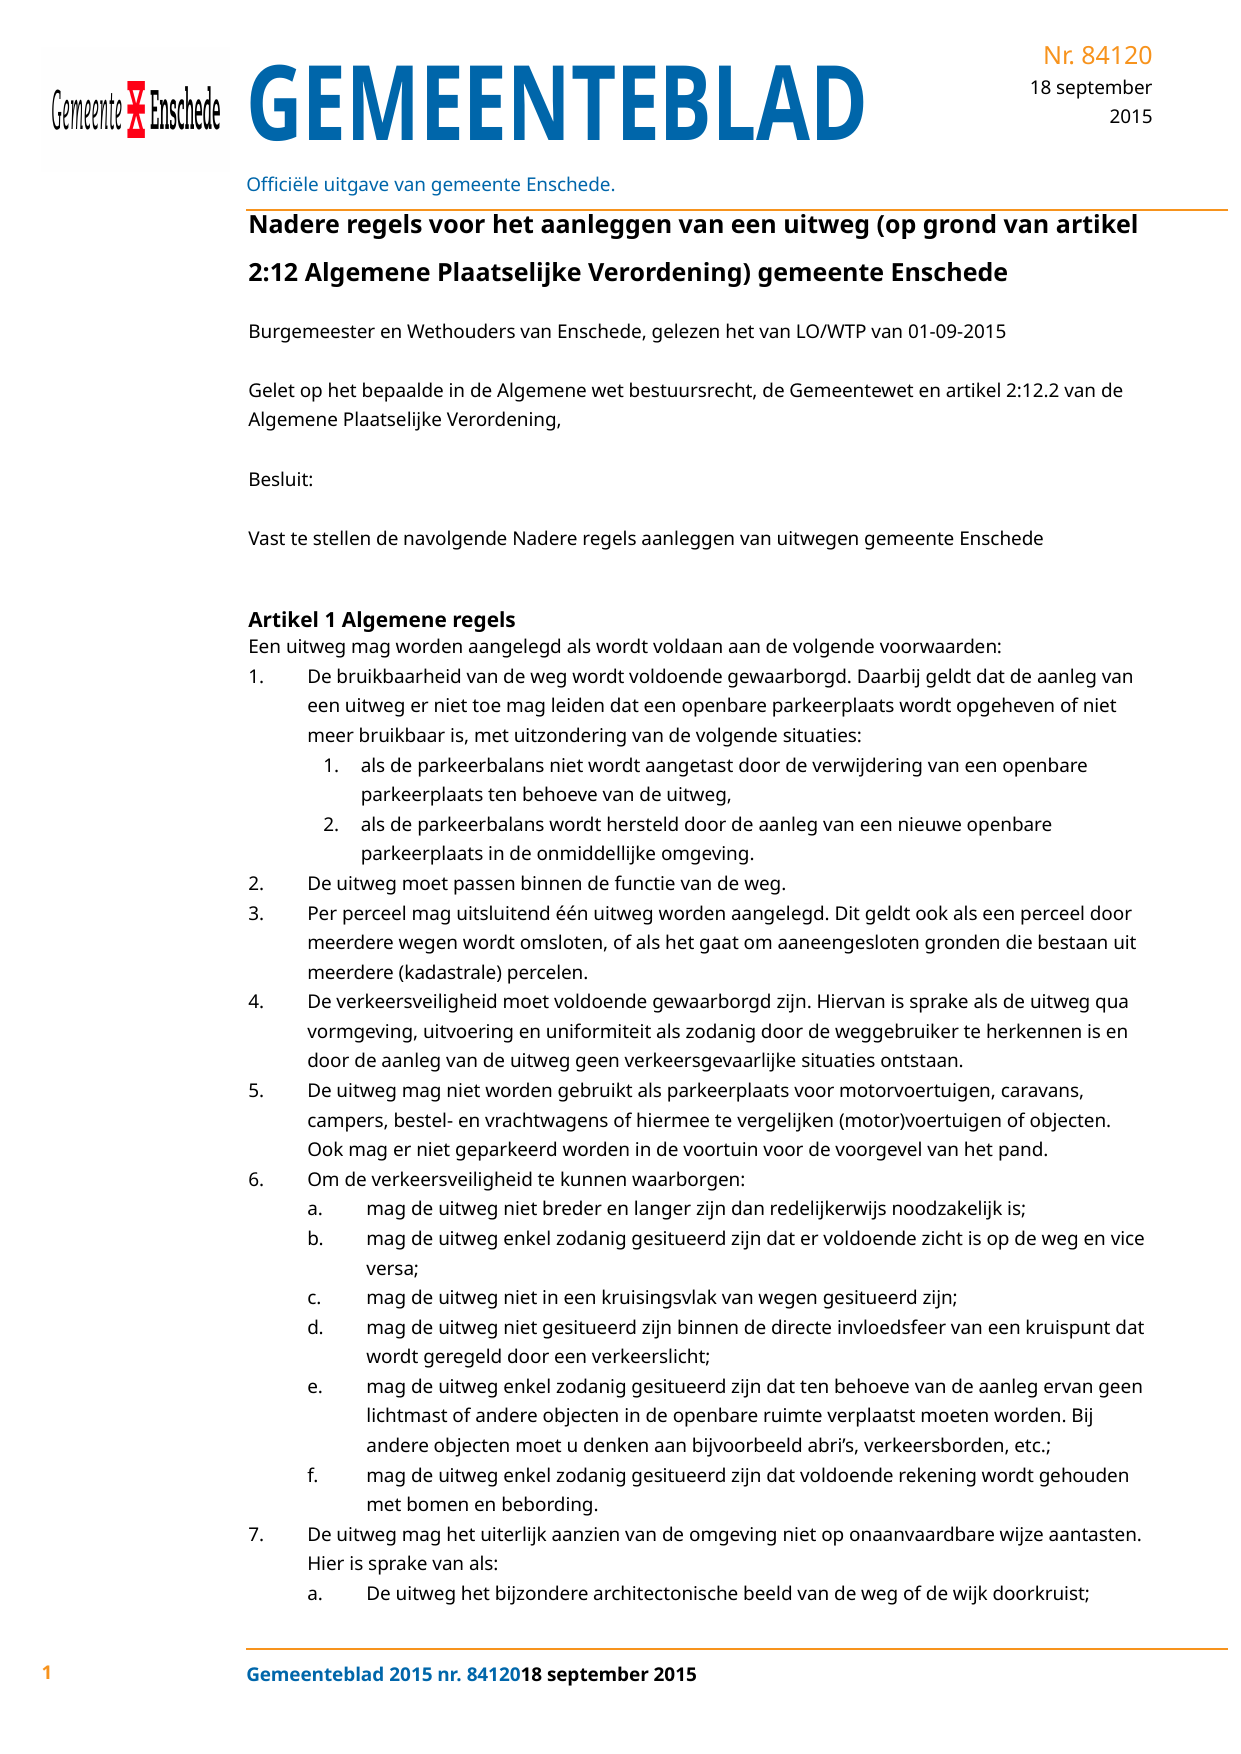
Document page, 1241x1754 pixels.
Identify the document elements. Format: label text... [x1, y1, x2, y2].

list De verkeersveiligheid moet voldoende gewaarborgd zijn. Hiervan is sprake als de uitweg qua vormgeving, uitvoering en uniformiteit als zodanig door de weggebruiker te herkennen is en door de aanleg van de uitweg geen verkeersgevaarlijke situaties ontstaan. [248, 988, 1152, 1073]
list De uitweg moet passen binnen de functie van de weg. [248, 870, 1152, 896]
text Nadere regels voor het aanleggen van een uitweg (op grond van artikel 2:12 Algemene Plaatselijke Verordening) gemeente Enschede [248, 211, 1152, 288]
list mag de uitweg niet breder en langer zijn dan redelijkerwijs noodzakelijk is; [307, 1196, 1152, 1221]
list Om de verkeersveiligheid te kunnen waarborgen: [248, 1166, 1152, 1192]
text Gelet op het bepaalde in de Algemene wet bestuursrecht, de Gemeentewet en artikel 2:12.2 van de Algemene Plaatselijke Verordening, [248, 377, 1152, 432]
list mag de uitweg enkel zodanig gesitueerd zijn dat voldoende rekening wordt gehouden met bomen en bebording. [307, 1462, 1152, 1517]
list als de parkeerbalans wordt hersteld door de aanleg van een nieuwe openbare parkeerplaats in de onmiddellijke omgeving. [323, 811, 1152, 866]
list De uitweg mag niet worden gebruikt als parkeerplaats voor motorvoertuigen, caravans, campers, bestel- en vrachtwagens of hiermee te vergelijken (motor)voertuigen of objecten. Ook mag er niet geparkeerd worden in de voortuin voor de voorgevel van het pand. [248, 1077, 1152, 1162]
text Besluit: [248, 466, 1152, 492]
list De uitweg het bijzondere architectonische beeld van de weg of de wijk doorkruist; [307, 1580, 1152, 1606]
picture [41, 47, 231, 172]
list als de parkeerbalans niet wordt aangetast door de verwijdering van een openbare parkeerplaats ten behoeve van de uitweg, [323, 752, 1152, 807]
text Vast te stellen de navolgende Nadere regels aanleggen van uitwegen gemeente Enschede [248, 525, 1152, 551]
text Artikel 1 Algemene regels [248, 605, 1152, 633]
list De uitweg mag het uiterlijk aanzien van de omgeving niet op onaanvaardbare wijze aantasten. Hier is sprake van als: [248, 1521, 1152, 1576]
list De bruikbaarheid van de weg wordt voldoende gewaarborgd. Daarbij geldt dat de aanleg van een uitweg er niet toe mag leiden dat een openbare parkeerplaats wordt opgeheven of niet meer bruikbaar is, met uitzondering van de volgende situaties: [248, 663, 1152, 748]
list mag de uitweg niet gesitueerd zijn binnen de directe invloedsfeer van een kruispunt dat wordt geregeld door een verkeerslicht; [307, 1314, 1152, 1369]
text Een uitweg mag worden aangelegd als wordt voldaan aan de volgende voorwaarden: [248, 633, 1152, 659]
list Per perceel mag uitsluitend één uitweg worden aangelegd. Dit geldt ook als een perceel door meerdere wegen wordt omsloten, of als het gaat om aaneengesloten gronden die bestaan uit meerdere (kadastrale) percelen. [248, 900, 1152, 984]
list mag de uitweg enkel zodanig gesitueerd zijn dat er voldoende zicht is op de weg en vice versa; [307, 1225, 1152, 1280]
list mag de uitweg niet in een kruisingsvlak van wegen gesitueerd zijn; [307, 1284, 1152, 1310]
list mag de uitweg enkel zodanig gesitueerd zijn dat ten behoeve van de aanleg ervan geen lichtmast of andere objecten in de openbare ruimte verplaatst moeten worden. Bij andere objecten moet u denken aan bijvoorbeeld abri’s, verkeersborden, etc.; [307, 1373, 1152, 1458]
text Burgemeester en Wethouders van Enschede, gelezen het van LO/WTP van 01-09-2015 [248, 318, 1152, 344]
